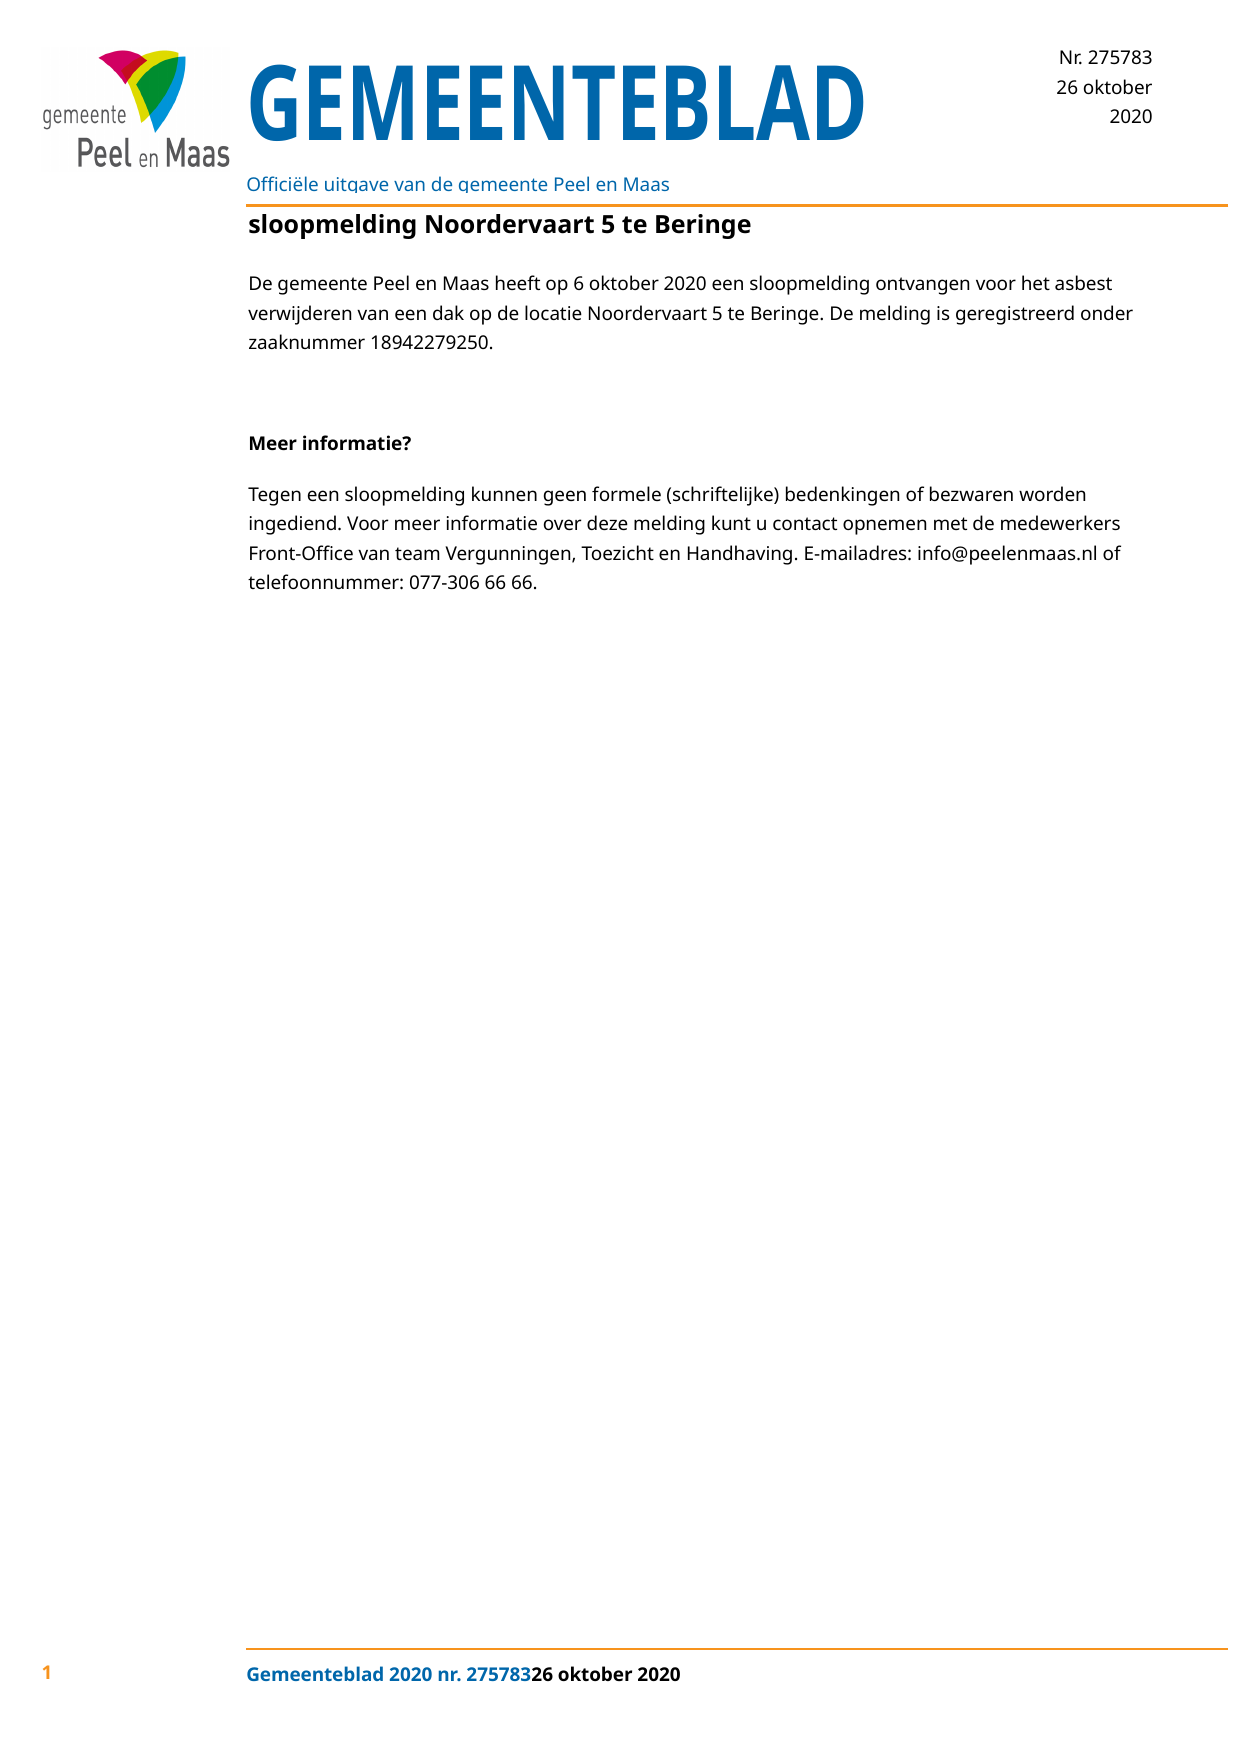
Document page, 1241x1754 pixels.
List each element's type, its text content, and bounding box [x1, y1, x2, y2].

picture [41, 47, 231, 172]
text sloopmelding Noordervaart 5 te Beringe [248, 207, 1152, 241]
text Meer informatie? [248, 430, 1152, 456]
text De gemeente Peel en Maas heeft op 6 oktober 2020 een sloopmelding ontvangen voor het asbest verwijderen van een dak op de locatie Noordervaart 5 te Beringe. De melding is geregistreerd onder zaaknummer 18942279250. [248, 270, 1152, 355]
text Tegen een sloopmelding kunnen geen formele (schriftelijke) bedenkingen of bezwaren worden ingediend. Voor meer informatie over deze melding kunt u contact opnemen met de medewerkers Front-Office van team Vergunningen, Toezicht en Handhaving. E-mailadres: info@peelenmaas.nl of telefoonnummer: 077-306 66 66. [248, 481, 1152, 595]
